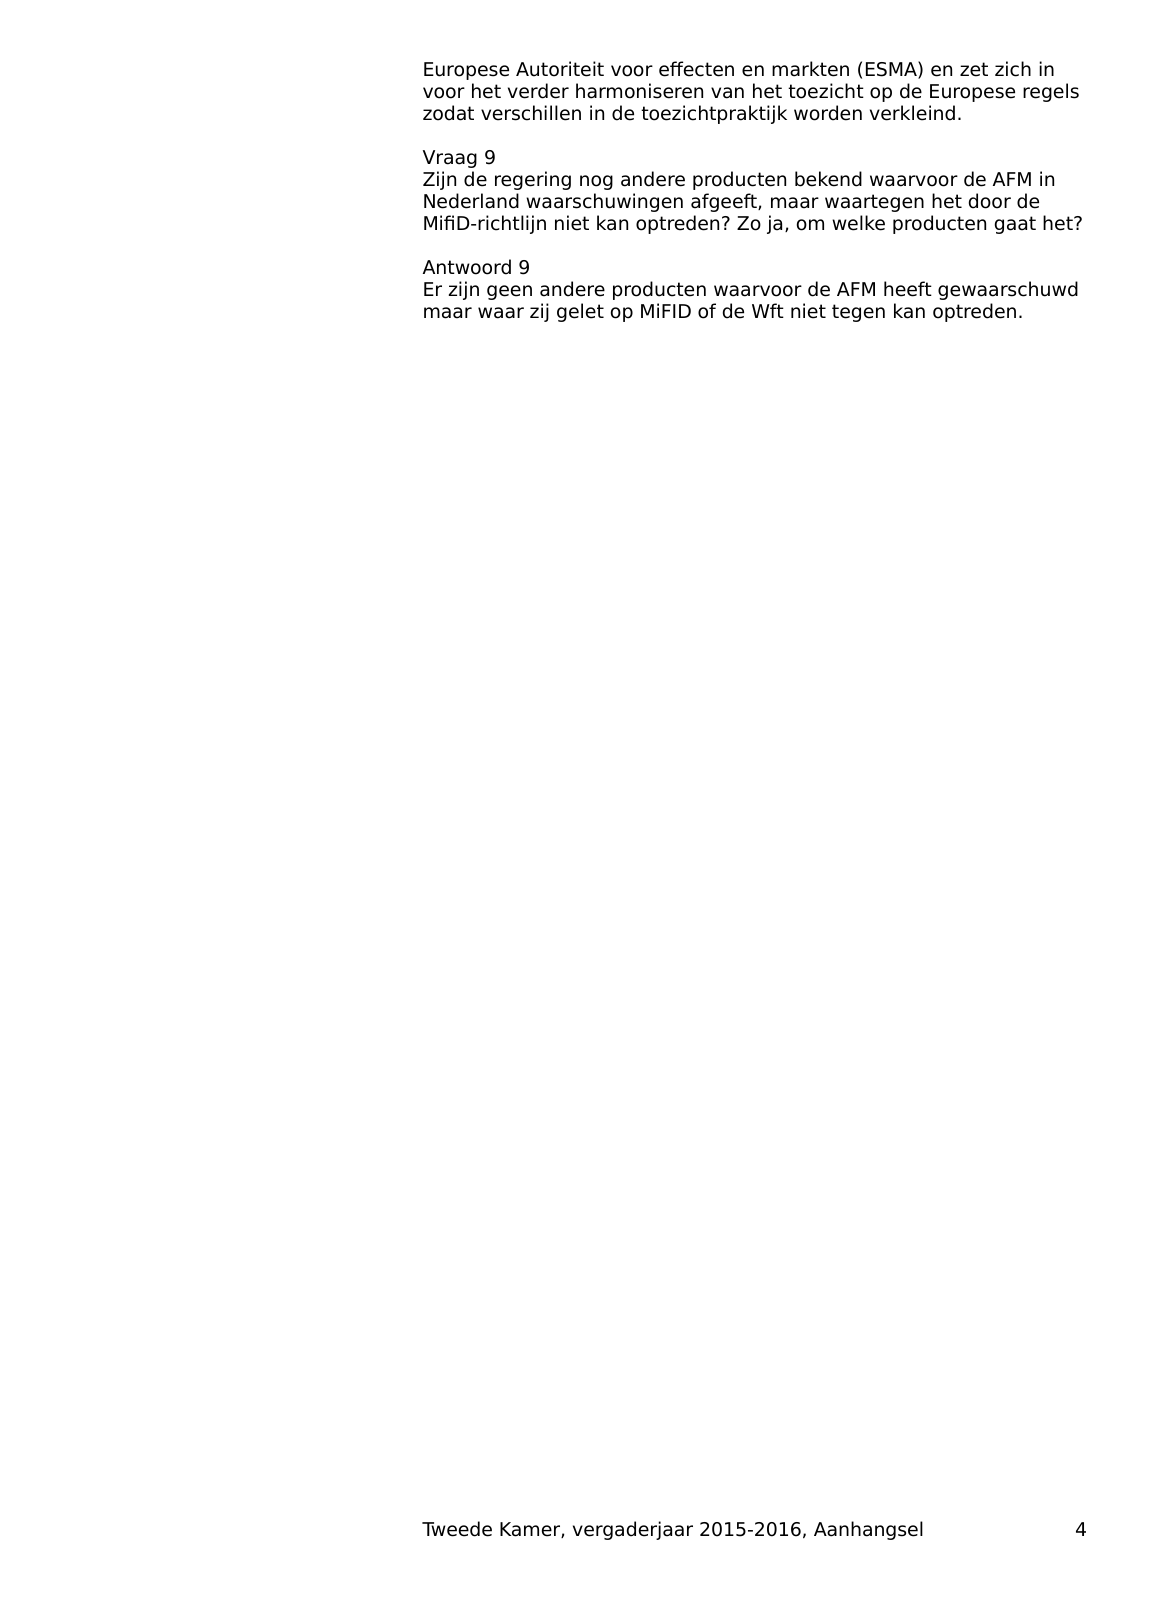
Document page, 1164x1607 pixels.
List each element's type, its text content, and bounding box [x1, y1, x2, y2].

text Antwoord 9 [422, 257, 1087, 279]
text Europese Autoriteit voor effecten en markten (ESMA) en zet zich in voor het verder harmoniseren van het toezicht op de Europese regels zodat verschillen in de toezichtpraktijk worden verkleind. [422, 59, 1087, 125]
text Zijn de regering nog andere producten bekend waarvoor de AFM in Nederland waarschuwingen afgeeft, maar waartegen het door de MifiD-richtlijn niet kan optreden? Zo ja, om welke producten gaat het? [422, 169, 1087, 235]
text Er zijn geen andere producten waarvoor de AFM heeft gewaarschuwd maar waar zij gelet op MiFID of de Wft niet tegen kan optreden. [422, 279, 1087, 323]
text Vraag 9 [422, 147, 1087, 169]
